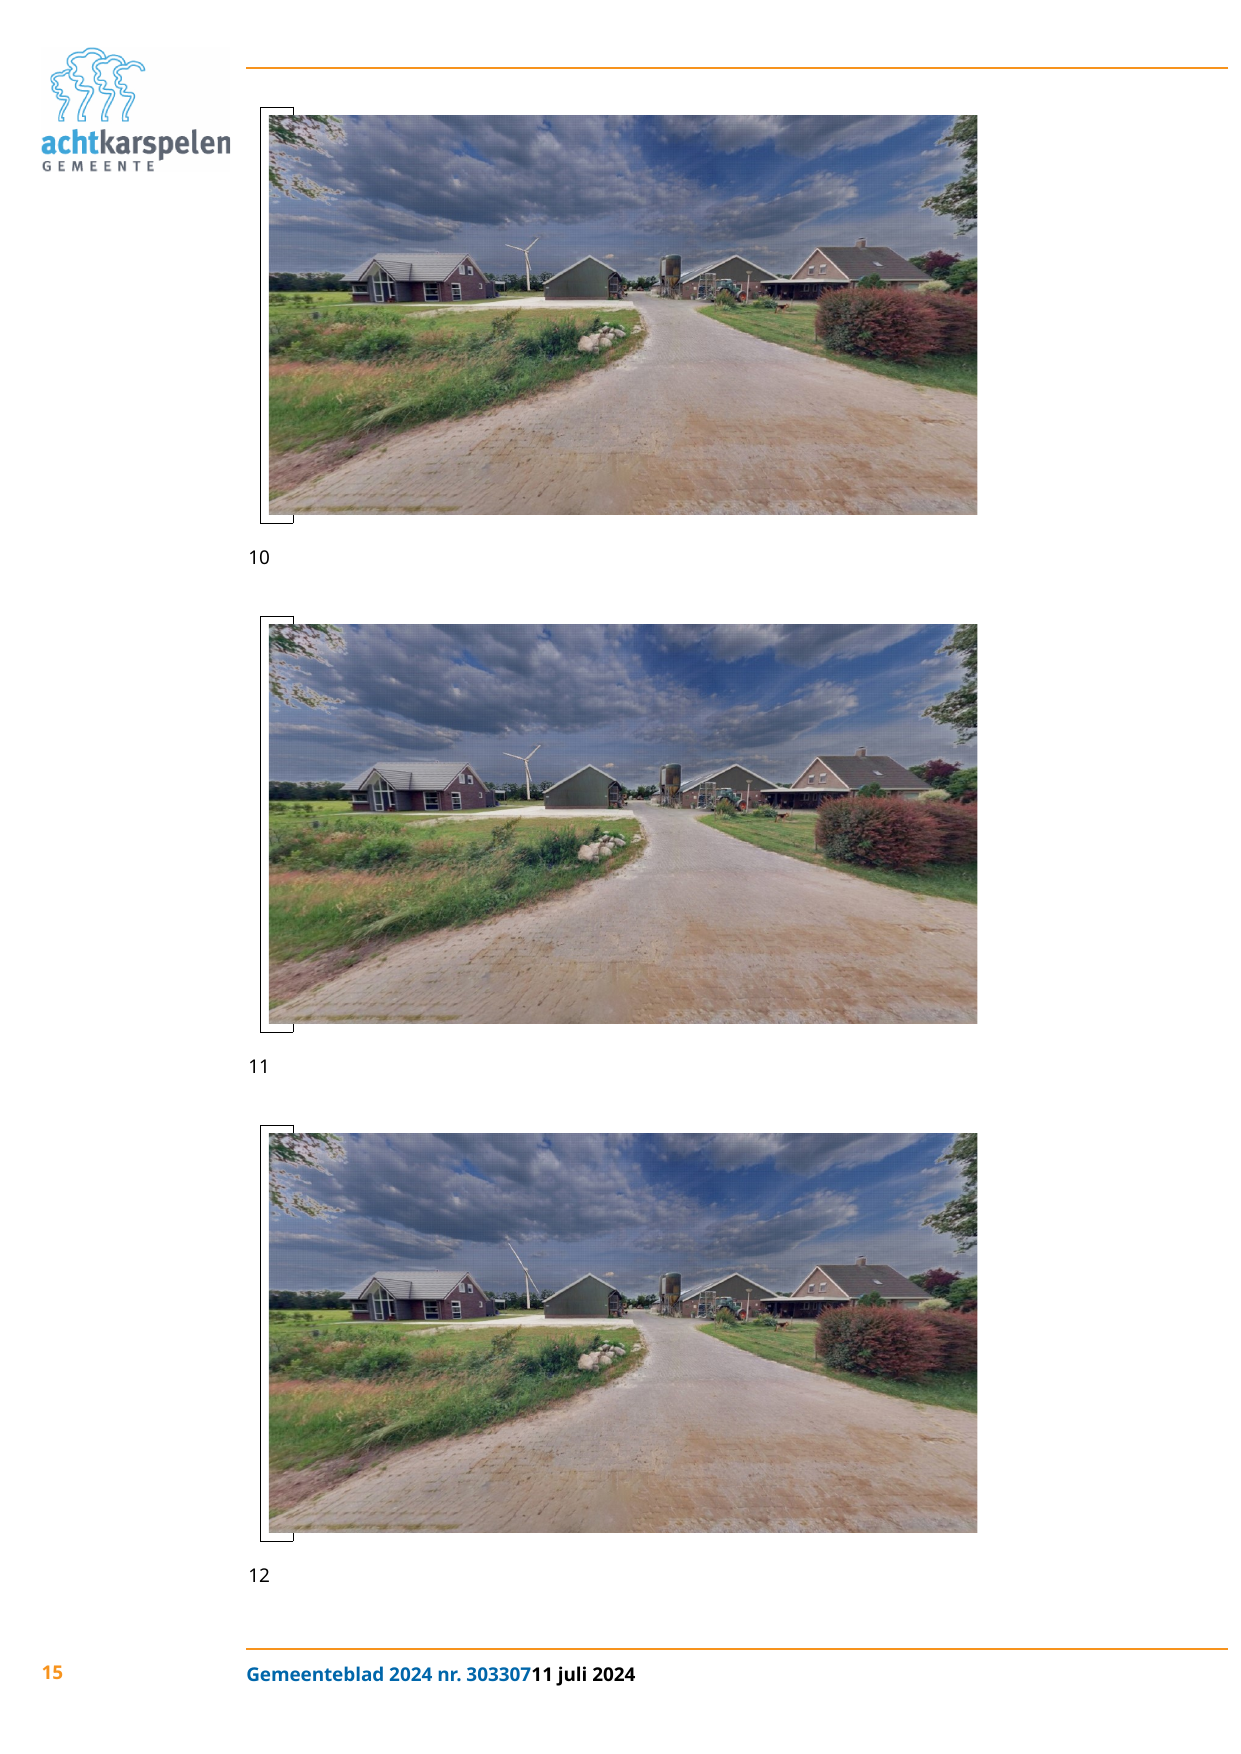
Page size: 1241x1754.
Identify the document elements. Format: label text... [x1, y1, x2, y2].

text 10 [248, 544, 1152, 570]
text 12 [248, 1562, 1152, 1588]
text 11 [248, 1053, 1152, 1079]
picture [268, 624, 978, 1024]
picture [268, 1133, 978, 1533]
picture [41, 47, 231, 172]
picture [268, 115, 978, 515]
